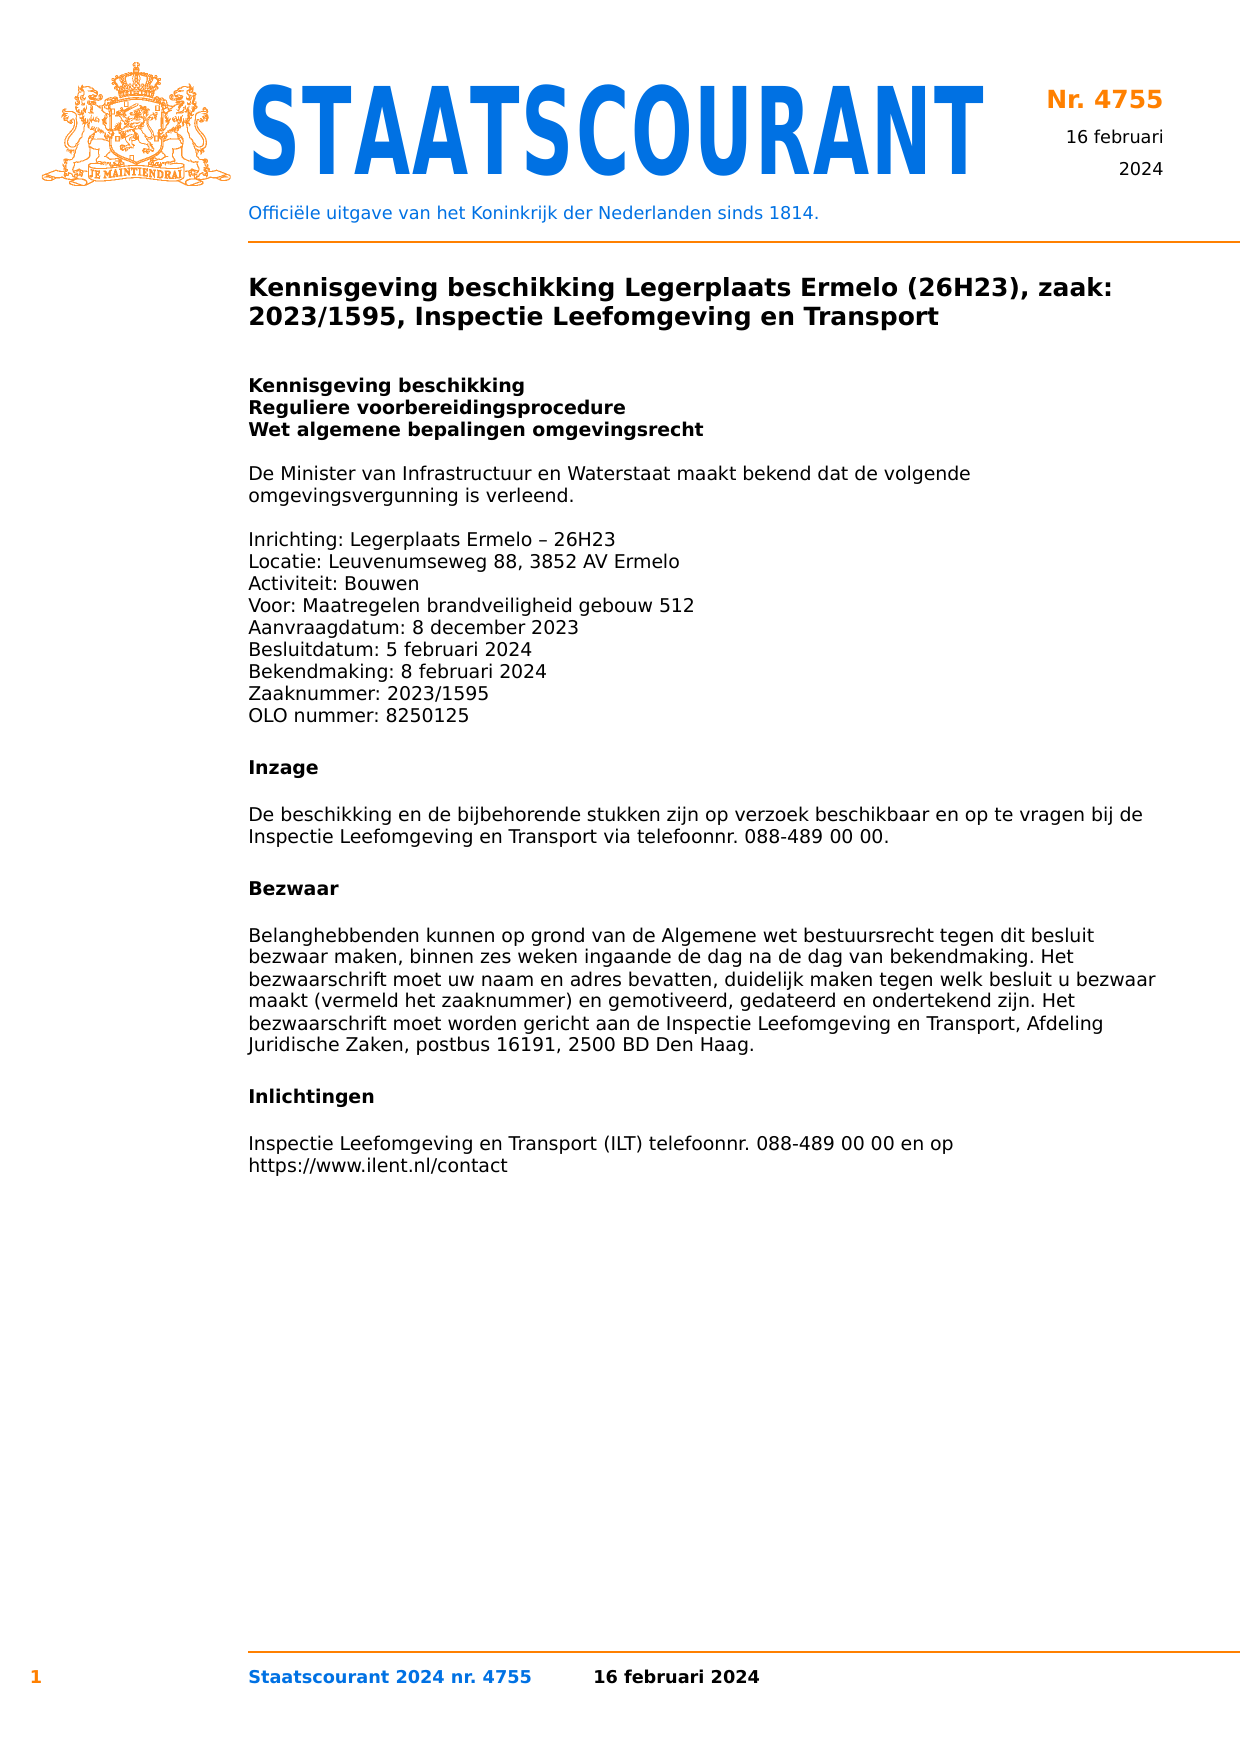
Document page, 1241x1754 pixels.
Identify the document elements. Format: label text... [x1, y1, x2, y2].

text OLO nummer: 8250125 [248, 704, 1163, 727]
text Kennisgeving beschikking [248, 375, 1163, 397]
table_header STAATSCOURANT [248, 62, 998, 203]
text Inrichting: Legerplaats Ermelo – 26H23 [248, 529, 1163, 551]
text Besluitdatum: 5 februari 2024 [248, 639, 1163, 661]
table_cell 2024 [998, 153, 1240, 203]
subtitle Inlichtingen [248, 1086, 1163, 1108]
text De beschikking en de bijbehorende stukken zijn op verzoek beschikbaar en op te vragen bij de Inspectie Leefomgeving en Transport via telefoonnr. 088-489 00 00. [248, 803, 1163, 847]
subtitle Kennisgeving beschikking Legerplaats Ermelo (26H23), zaak: 2023/1595, Inspectie Leefomgeving en Transport [248, 273, 1163, 331]
table_cell Officiële uitgave van het Koninkrijk der Nederlanden sinds 1814. [248, 203, 1240, 241]
subtitle Inzage [248, 757, 1163, 778]
text Bekendmaking: 8 februari 2024 [248, 661, 1163, 683]
text Activiteit: Bouwen [248, 573, 1163, 595]
subtitle Bezwaar [248, 877, 1163, 899]
table_header [25, 62, 248, 241]
text Zaaknummer: 2023/1595 [248, 683, 1163, 704]
text Wet algemene bepalingen omgevingsrecht [248, 419, 1163, 441]
table_cell 16 februari [998, 121, 1240, 153]
text De Minister van Infrastructuur en Waterstaat maakt bekend dat de volgende omgevingsvergunning is verleend. [248, 463, 1163, 507]
text Belanghebbenden kunnen op grond van de Algemene wet bestuursrecht tegen dit besluit bezwaar maken, binnen zes weken ingaande de dag na de dag van bekendmaking. Het bezwaarschrift moet uw naam en adres bevatten, duidelijk maken tegen welk besluit u bezwaar maakt (vermeld het zaaknummer) en gemotiveerd, gedateerd en ondertekend zijn. Het bezwaarschrift moet worden gericht aan de Inspectie Leefomgeving en Transport, Afdeling Juridische Zaken, postbus 16191, 2500 BD Den Haag. [248, 924, 1163, 1056]
text Aanvraagdatum: 8 december 2023 [248, 617, 1163, 639]
picture [41, 62, 231, 186]
text Voor: Maatregelen brandveiligheid gebouw 512 [248, 595, 1163, 617]
text Locatie: Leuvenumseweg 88, 3852 AV Ermelo [248, 551, 1163, 573]
text Inspectie Leefomgeving en Transport (ILT) telefoonnr. 088-489 00 00 en op https://www.ilent.nl/contact [248, 1133, 1163, 1177]
table_header Nr. 4755 [998, 62, 1240, 121]
text Reguliere voorbereidingsprocedure [248, 397, 1163, 419]
